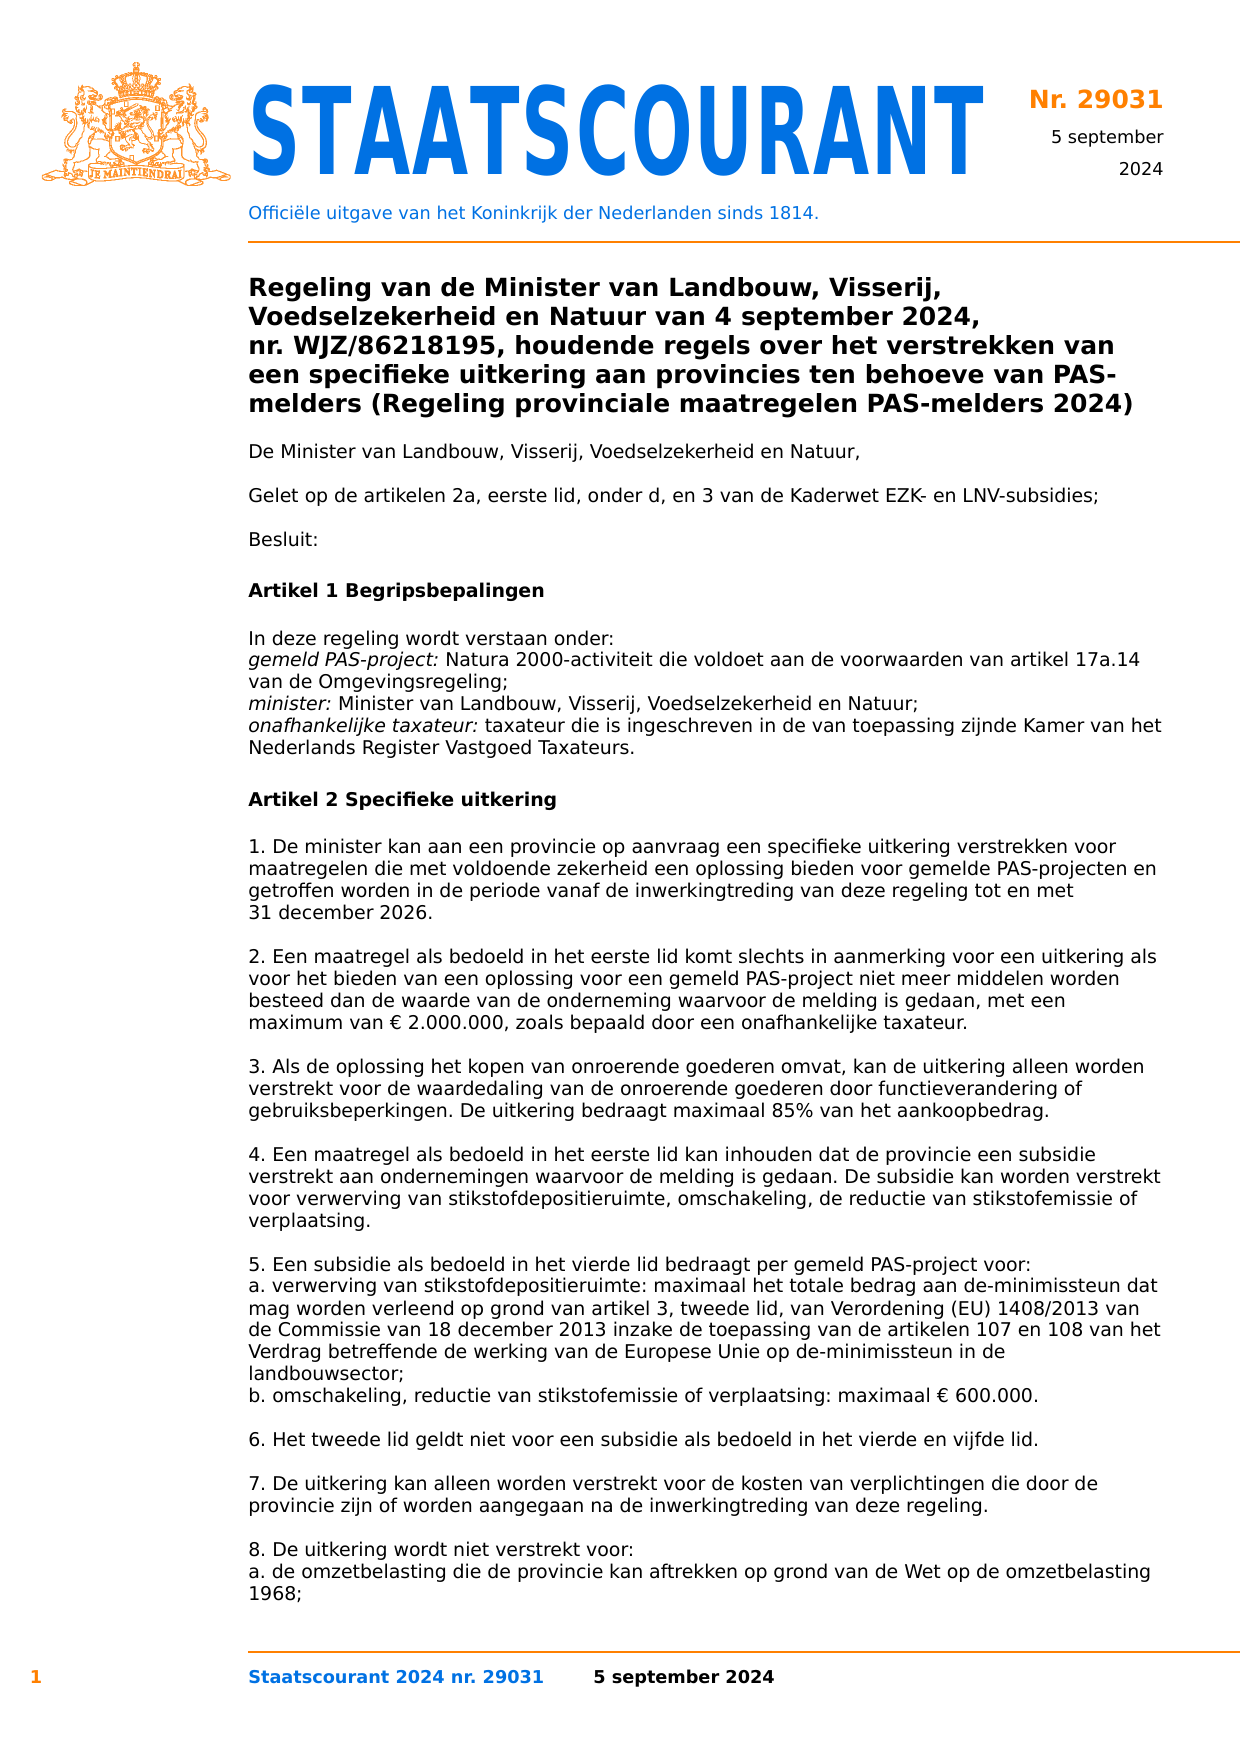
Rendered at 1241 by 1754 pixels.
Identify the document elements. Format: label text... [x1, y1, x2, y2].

text 7. De uitkering kan alleen worden verstrekt voor de kosten van verplichtingen die door de provincie zijn of worden aangegaan na de inwerkingtreding van deze regeling. [248, 1473, 1163, 1517]
text 4. Een maatregel als bedoeld in het eerste lid kan inhouden dat de provincie een subsidie verstrekt aan ondernemingen waarvoor de melding is gedaan. De subsidie kan worden verstrekt voor verwerving van stikstofdepositieruimte, omschakeling, de reductie van stikstofemissie of verplaatsing. [248, 1144, 1163, 1232]
text De Minister van Landbouw, Visserij, Voedselzekerheid en Natuur, [248, 441, 1163, 463]
text 3. Als de oplossing het kopen van onroerende goederen omvat, kan de uitkering alleen worden verstrekt voor de waardedaling van de onroerende goederen door functieverandering of gebruiksbeperkingen. De uitkering bedraagt maximaal 85% van het aankoopbedrag. [248, 1056, 1163, 1122]
text b. omschakeling, reductie van stikstofemissie of verplaatsing: maximaal € 600.000. [248, 1385, 1163, 1407]
text gemeld PAS-project: Natura 2000-activiteit die voldoet aan de voorwaarden van artikel 17a.14 van de Omgevingsregeling; [248, 649, 1163, 693]
picture [41, 62, 231, 186]
subtitle Artikel 2 Specifieke uitkering [248, 789, 1163, 811]
table_cell Officiële uitgave van het Koninkrijk der Nederlanden sinds 1814. [248, 203, 1240, 241]
text minister: Minister van Landbouw, Visserij, Voedselzekerheid en Natuur; [248, 693, 1163, 715]
table_header STAATSCOURANT [248, 62, 998, 203]
table_header Nr. 29031 [998, 62, 1240, 121]
table_header [25, 62, 248, 241]
text In deze regeling wordt verstaan onder: [248, 627, 1163, 649]
text a. de omzetbelasting die de provincie kan aftrekken op grond van de Wet op de omzetbelasting 1968; [248, 1561, 1163, 1605]
table_cell 2024 [998, 153, 1240, 203]
text onafhankelijke taxateur: taxateur die is ingeschreven in de van toepassing zijnde Kamer van het Nederlands Register Vastgoed Taxateurs. [248, 715, 1163, 759]
text Besluit: [248, 528, 1163, 550]
text a. verwerving van stikstofdepositieruimte: maximaal het totale bedrag aan de-minimissteun dat mag worden verleend op grond van artikel 3, tweede lid, van Verordening (EU) 1408/2013 van de Commissie van 18 december 2013 inzake de toepassing van de artikelen 107 en 108 van het Verdrag betreffende de werking van de Europese Unie op de-minimissteun in de landbouwsector; [248, 1275, 1163, 1385]
text 2. Een maatregel als bedoeld in het eerste lid komt slechts in aanmerking voor een uitkering als voor het bieden van een oplossing voor een gemeld PAS-project niet meer middelen worden besteed dan de waarde van de onderneming waarvoor de melding is gedaan, met een maximum van € 2.000.000, zoals bepaald door een onafhankelijke taxateur. [248, 946, 1163, 1034]
subtitle Regeling van de Minister van Landbouw, Visserij, Voedselzekerheid en Natuur van 4 september 2024, nr. WJZ/86218195, houdende regels over het verstrekken van een specifieke uitkering aan provincies ten behoeve van PAS-melders (Regeling provinciale maatregelen PAS-melders 2024) [248, 273, 1163, 419]
table_cell 5 september [998, 121, 1240, 153]
text 1. De minister kan aan een provincie op aanvraag een specifieke uitkering verstrekken voor maatregelen die met voldoende zekerheid een oplossing bieden voor gemelde PAS-projecten en getroffen worden in de periode vanaf de inwerkingtreding van deze regeling tot en met 31 december 2026. [248, 836, 1163, 924]
text 6. Het tweede lid geldt niet voor een subsidie als bedoeld in het vierde en vijfde lid. [248, 1429, 1163, 1451]
subtitle Artikel 1 Begripsbepalingen [248, 580, 1163, 602]
text 8. De uitkering wordt niet verstrekt voor: [248, 1539, 1163, 1561]
text 5. Een subsidie als bedoeld in het vierde lid bedraagt per gemeld PAS-project voor: [248, 1253, 1163, 1275]
text Gelet op de artikelen 2a, eerste lid, onder d, en 3 van de Kaderwet EZK- en LNV-subsidies; [248, 484, 1163, 507]
